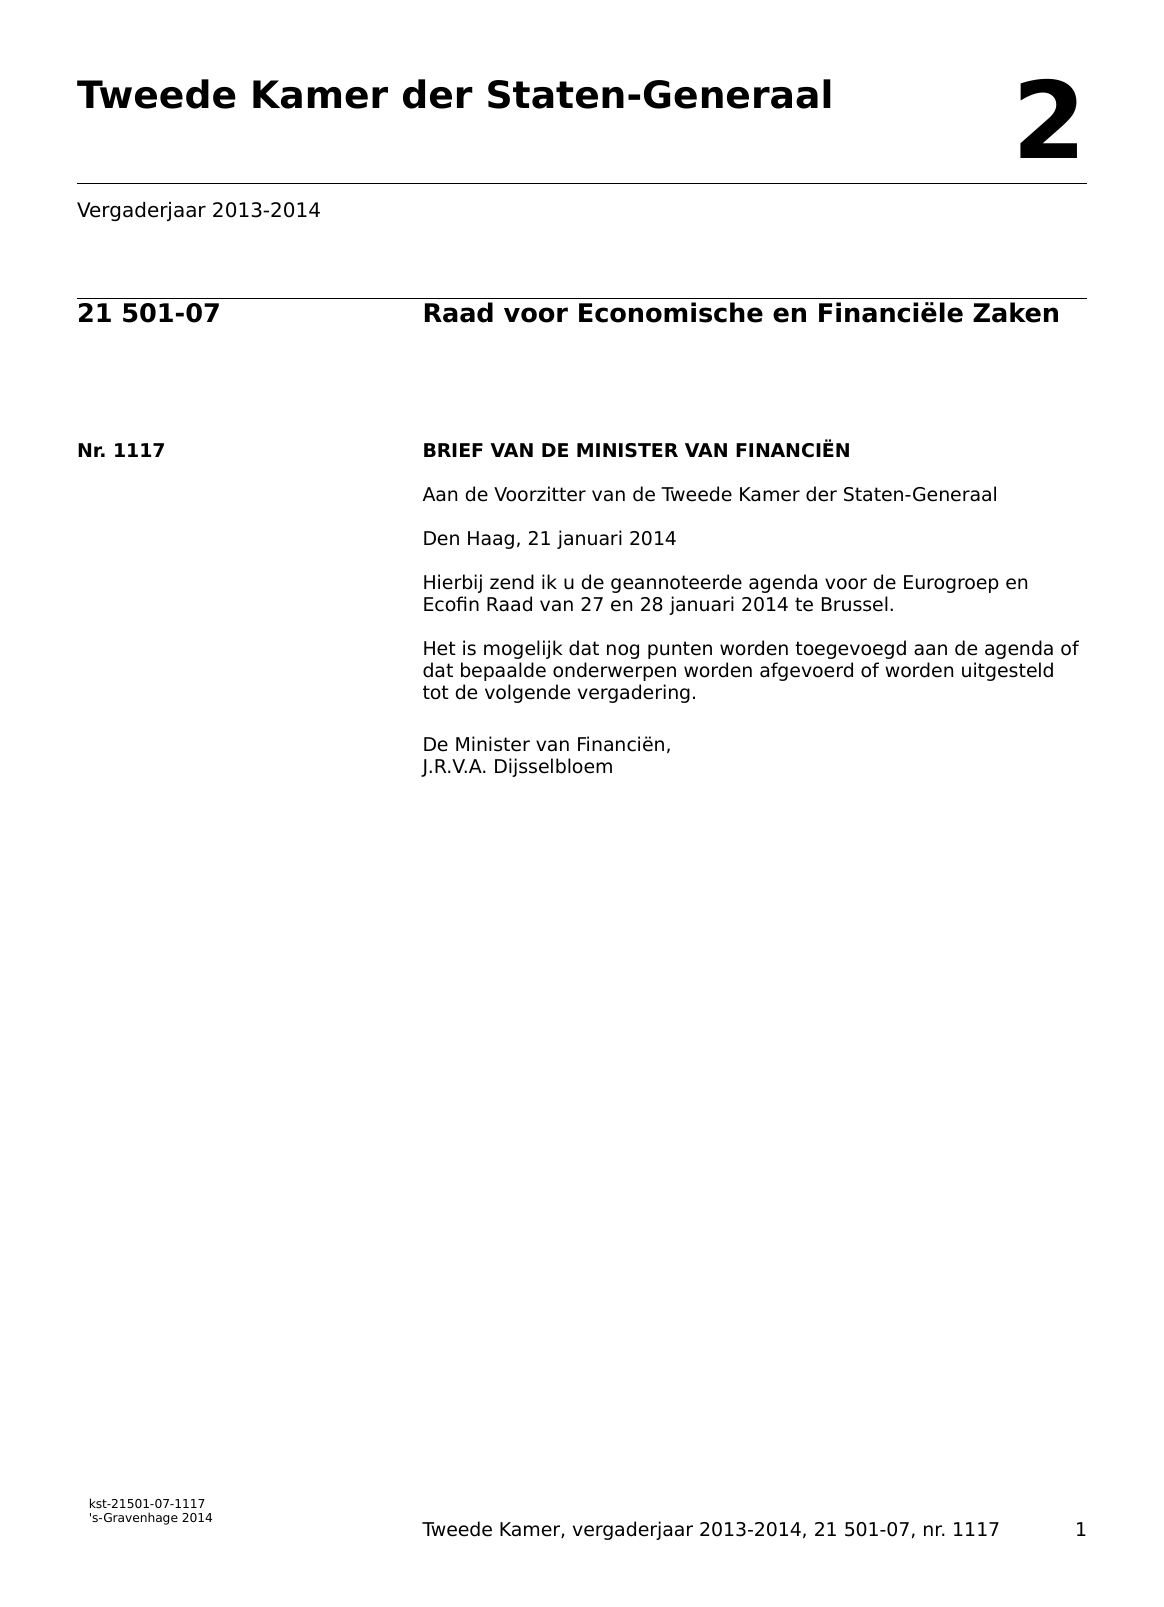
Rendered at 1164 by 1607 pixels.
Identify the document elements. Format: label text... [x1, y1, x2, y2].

table_header Tweede Kamer der Staten-Generaal [77, 59, 886, 183]
text Het is mogelijk dat nog punten worden toegevoegd aan de agenda of dat bepaalde onderwerpen worden afgevoerd of worden uitgesteld tot de volgende vergadering. [422, 638, 1087, 704]
subtitle Nr. 1117 BRIEF VAN DE MINISTER VAN FINANCIËN [77, 440, 1087, 462]
table_header 2 [886, 59, 1087, 183]
text Hierbij zend ik u de geannoteerde agenda voor de Eurogroep en Ecofin Raad van 27 en 28 januari 2014 te Brussel. [422, 572, 1087, 616]
text Den Haag, 21 januari 2014 [422, 528, 1087, 550]
table_cell Vergaderjaar 2013-2014 [77, 184, 1087, 298]
text De Minister van Financiën, J.R.V.A. Dijsselbloem [422, 734, 1087, 778]
text kst-21501-07-1117 [88, 1497, 323, 1511]
subtitle 21 501-07 Raad voor Economische en Financiële Zaken [77, 299, 1087, 329]
text 's-Gravenhage 2014 [88, 1511, 323, 1525]
text Aan de Voorzitter van de Tweede Kamer der Staten-Generaal [422, 484, 1087, 506]
